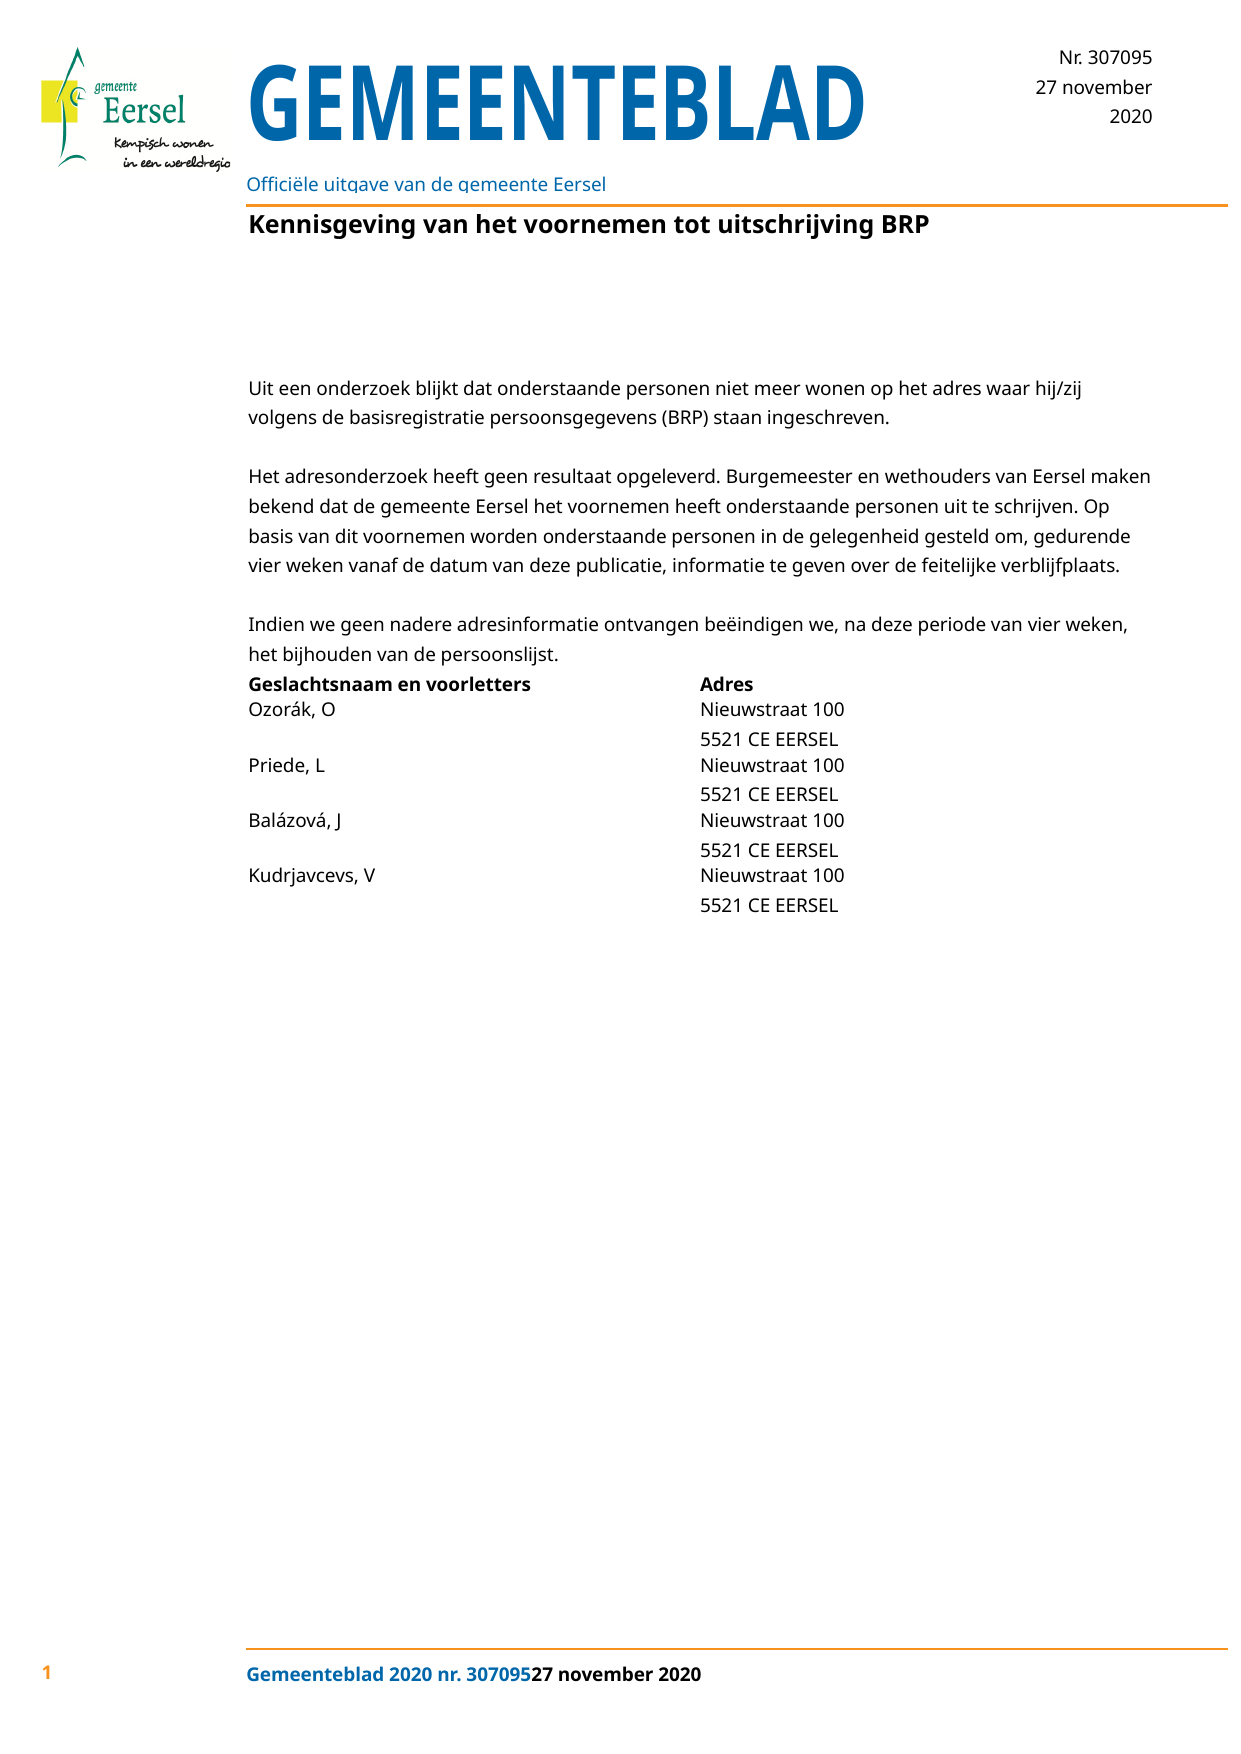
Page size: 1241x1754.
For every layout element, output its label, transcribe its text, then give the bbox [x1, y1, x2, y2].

table_header Adres [700, 671, 1152, 697]
table_cell Nieuwstraat 100 5521 CE EERSEL [700, 752, 1152, 807]
table_cell Nieuwstraat 100 5521 CE EERSEL [700, 863, 1152, 918]
text Uit een onderzoek blijkt dat onderstaande personen niet meer wonen op het adres waar hij/zij volgens de basisregistratie persoonsgegevens (BRP) staan ingeschreven. [248, 375, 1152, 430]
table_cell Nieuwstraat 100 5521 CE EERSEL [700, 697, 1152, 752]
table_cell Balázová, J [248, 807, 700, 862]
picture [41, 47, 231, 172]
table_cell Ozorák, O [248, 697, 700, 752]
table_header Geslachtsnaam en voorletters [248, 671, 700, 697]
table_cell Priede, L [248, 752, 700, 807]
text Indien we geen nadere adresinformatie ontvangen beëindigen we, na deze periode van vier weken, het bijhouden van de persoonslijst. [248, 612, 1152, 667]
table_cell Kudrjavcevs, V [248, 863, 700, 918]
table_cell Nieuwstraat 100 5521 CE EERSEL [700, 807, 1152, 862]
text Het adresonderzoek heeft geen resultaat opgeleverd. Burgemeester en wethouders van Eersel maken bekend dat de gemeente Eersel het voornemen heeft onderstaande personen uit te schrijven. Op basis van dit voornemen worden onderstaande personen in de gelegenheid gesteld om, gedurende vier weken vanaf de datum van deze publicatie, informatie te geven over de feitelijke verblijfplaats. [248, 464, 1152, 578]
text Kennisgeving van het voornemen tot uitschrijving BRP [248, 207, 1152, 241]
